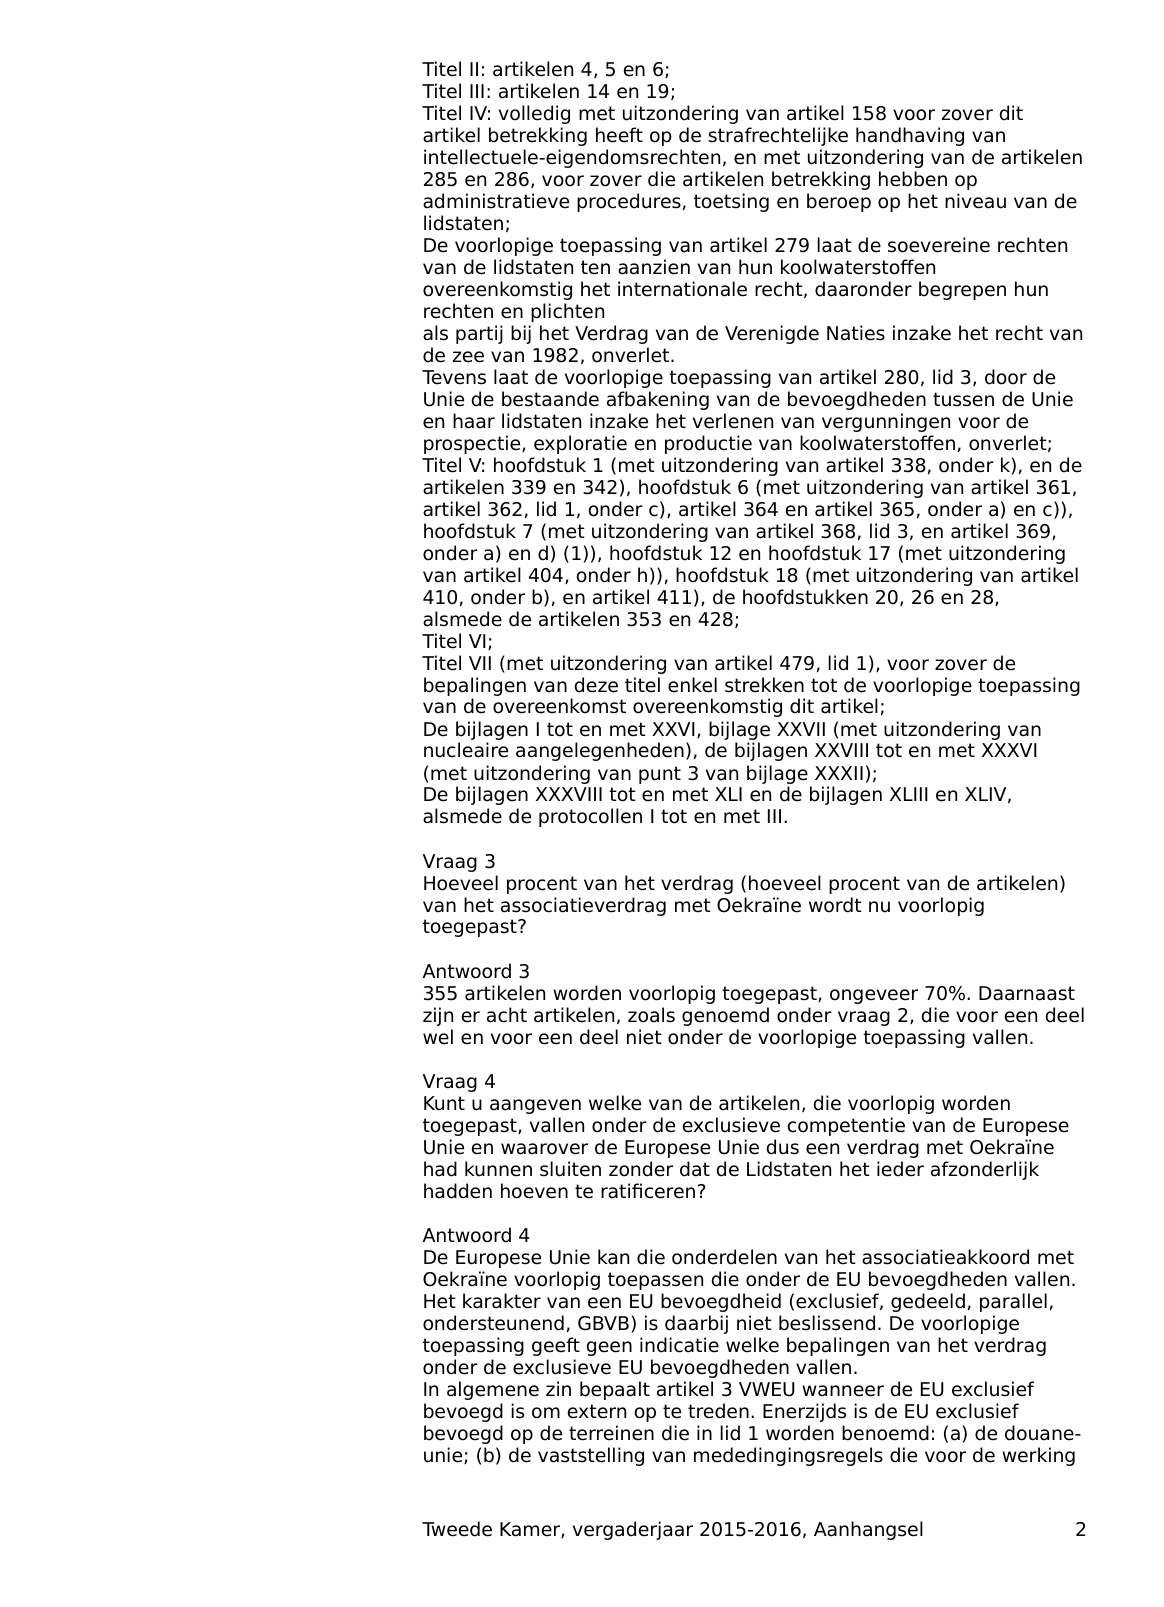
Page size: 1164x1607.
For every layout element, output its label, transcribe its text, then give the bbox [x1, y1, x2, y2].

text Antwoord 3 [422, 961, 1087, 983]
text In algemene zin bepaalt artikel 3 VWEU wanneer de EU exclusief bevoegd is om extern op te treden. Enerzijds is de EU exclusief bevoegd op de terreinen die in lid 1 worden benoemd: (a) de douane-unie; (b) de vaststelling van mededingingsregels die voor de werking [422, 1379, 1087, 1467]
text 355 artikelen worden voorlopig toegepast, ongeveer 70%. Daarnaast zijn er acht artikelen, zoals genoemd onder vraag 2, die voor een deel wel en voor een deel niet onder de voorlopige toepassing vallen. [422, 983, 1087, 1048]
text Titel III: artikelen 14 en 19; [422, 81, 1087, 103]
text Titel II: artikelen 4, 5 en 6; [422, 59, 1087, 81]
text Vraag 3 [422, 851, 1087, 872]
text Hoeveel procent van het verdrag (hoeveel procent van de artikelen) van het associatieverdrag met Oekraïne wordt nu voorlopig toegepast? [422, 872, 1087, 938]
text De Europese Unie kan die onderdelen van het associatieakkoord met Oekraïne voorlopig toepassen die onder de EU bevoegdheden vallen. Het karakter van een EU bevoegdheid (exclusief, gedeeld, parallel, ondersteunend, GBVB) is daarbij niet beslissend. De voorlopige toepassing geeft geen indicatie welke bepalingen van het verdrag onder de exclusieve EU bevoegdheden vallen. [422, 1247, 1087, 1379]
text als partij bij het Verdrag van de Verenigde Naties inzake het recht van de zee van 1982, onverlet. [422, 323, 1087, 367]
text Titel V: hoofdstuk 1 (met uitzondering van artikel 338, onder k), en de artikelen 339 en 342), hoofdstuk 6 (met uitzondering van artikel 361, artikel 362, lid 1, onder c), artikel 364 en artikel 365, onder a) en c)), hoofdstuk 7 (met uitzondering van artikel 368, lid 3, en artikel 369, onder a) en d) (1)), hoofdstuk 12 en hoofdstuk 17 (met uitzondering van artikel 404, onder h)), hoofdstuk 18 (met uitzondering van artikel 410, onder b), en artikel 411), de hoofdstukken 20, 26 en 28, alsmede de artikelen 353 en 428; [422, 455, 1087, 631]
text De bijlagen I tot en met XXVI, bijlage XXVII (met uitzondering van nucleaire aangelegenheden), de bijlagen XXVIII tot en met XXXVI (met uitzondering van punt 3 van bijlage XXXII); [422, 718, 1087, 784]
text De voorlopige toepassing van artikel 279 laat de soevereine rechten van de lidstaten ten aanzien van hun koolwaterstoffen overeenkomstig het internationale recht, daaronder begrepen hun rechten en plichten [422, 235, 1087, 323]
text Titel VII (met uitzondering van artikel 479, lid 1), voor zover de bepalingen van deze titel enkel strekken tot de voorlopige toepassing van de overeenkomst overeenkomstig dit artikel; [422, 652, 1087, 718]
text De bijlagen XXXVIII tot en met XLI en de bijlagen XLIII en XLIV, alsmede de protocollen I tot en met III. [422, 784, 1087, 828]
text Kunt u aangeven welke van de artikelen, die voorlopig worden toegepast, vallen onder de exclusieve competentie van de Europese Unie en waarover de Europese Unie dus een verdrag met Oekraïne had kunnen sluiten zonder dat de Lidstaten het ieder afzonderlijk hadden hoeven te ratificeren? [422, 1093, 1087, 1203]
text Tevens laat de voorlopige toepassing van artikel 280, lid 3, door de Unie de bestaande afbakening van de bevoegdheden tussen de Unie en haar lidstaten inzake het verlenen van vergunningen voor de prospectie, exploratie en productie van koolwaterstoffen, onverlet; [422, 367, 1087, 455]
text Vraag 4 [422, 1071, 1087, 1093]
text Antwoord 4 [422, 1225, 1087, 1247]
text Titel VI; [422, 631, 1087, 652]
text Titel IV: volledig met uitzondering van artikel 158 voor zover dit artikel betrekking heeft op de strafrechtelijke handhaving van intellectuele-eigendomsrechten, en met uitzondering van de artikelen 285 en 286, voor zover die artikelen betrekking hebben op administratieve procedures, toetsing en beroep op het niveau van de lidstaten; [422, 103, 1087, 235]
